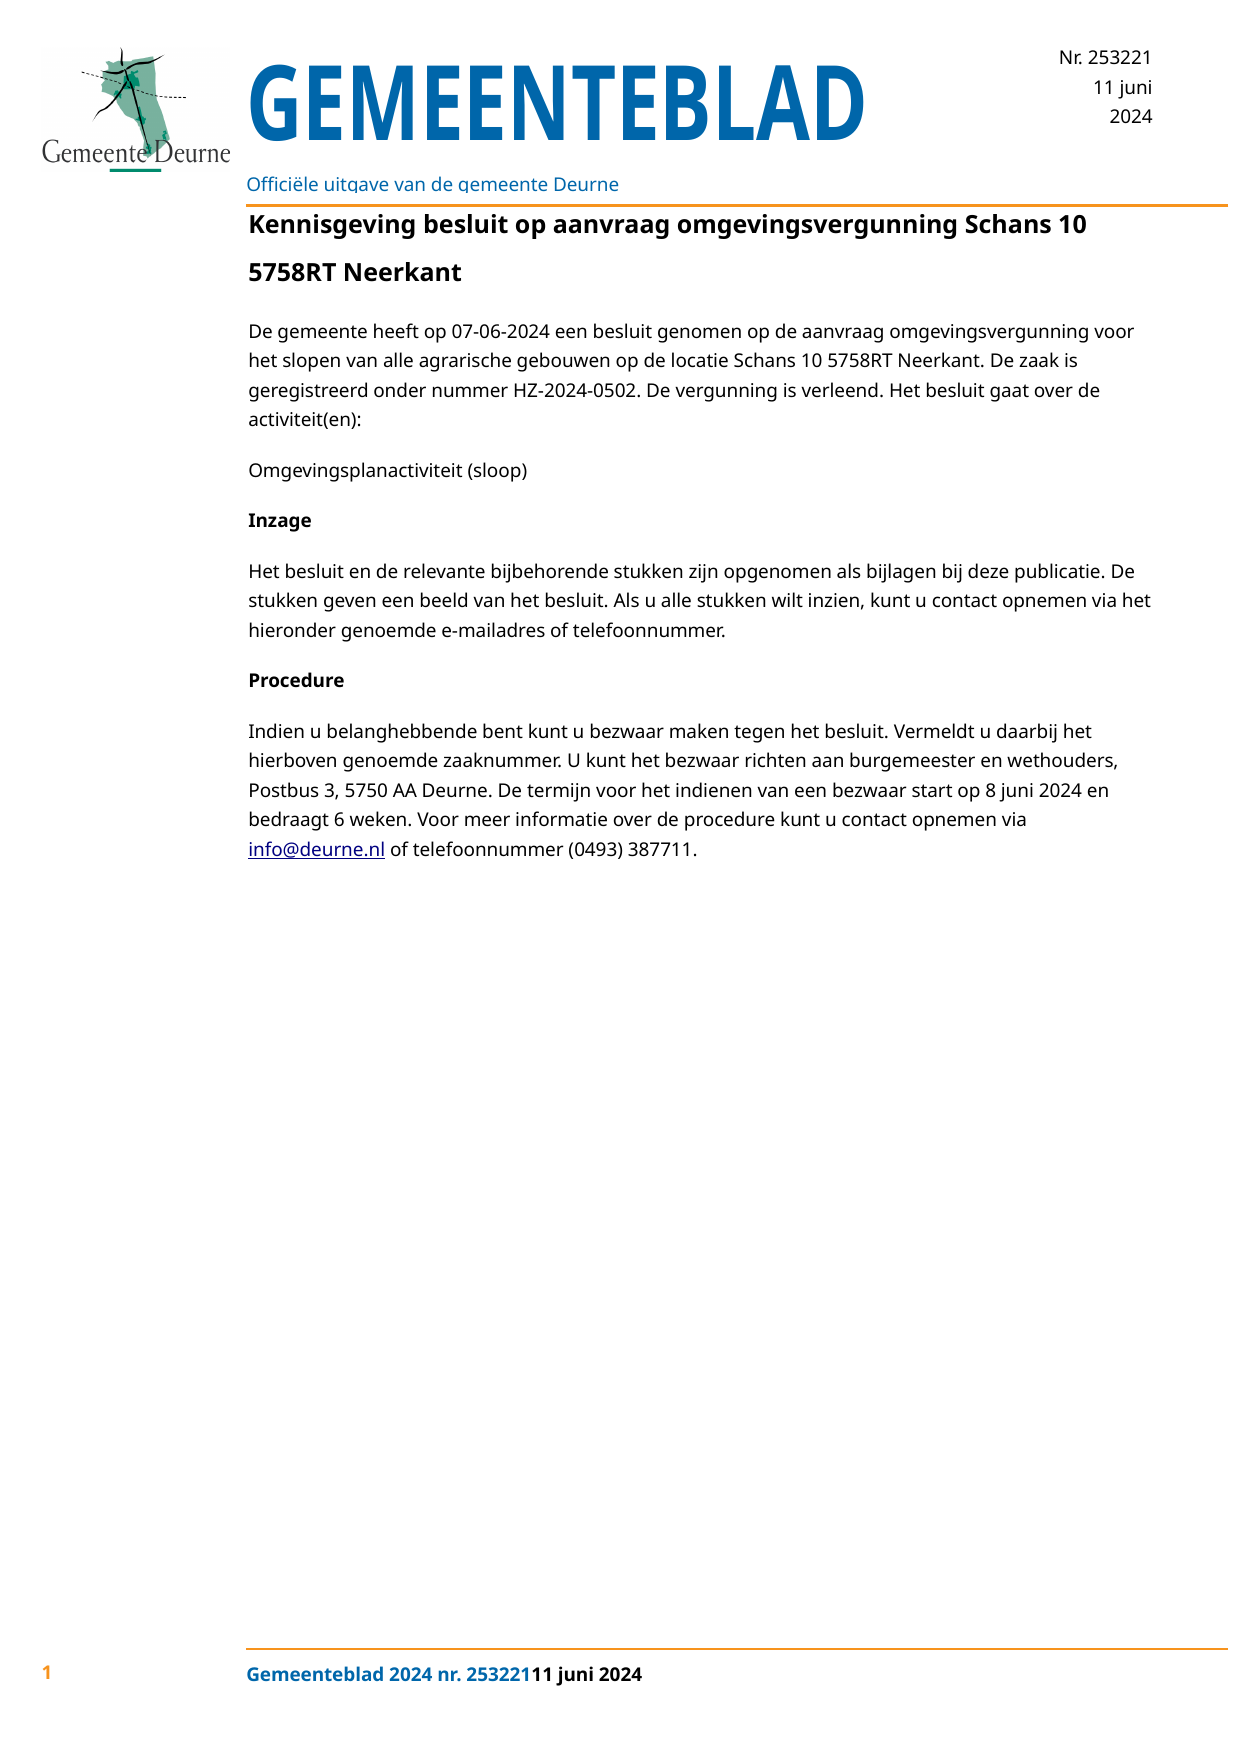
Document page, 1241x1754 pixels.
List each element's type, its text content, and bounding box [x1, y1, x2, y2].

text De gemeente heeft op 07-06-2024 een besluit genomen op de aanvraag omgevingsvergunning voor het slopen van alle agrarische gebouwen op de locatie Schans 10 5758RT Neerkant. De zaak is geregistreerd onder nummer HZ-2024-0502. De vergunning is verleend. Het besluit gaat over de activiteit(en): [248, 318, 1152, 432]
text Inzage [248, 507, 1152, 533]
picture [41, 47, 231, 172]
text Het besluit en de relevante bijbehorende stukken zijn opgenomen als bijlagen bij deze publicatie. De stukken geven een beeld van het besluit. Als u alle stukken wilt inzien, kunt u contact opnemen via het hieronder genoemde e-mailadres of telefoonnummer. [248, 558, 1152, 643]
text Kennisgeving besluit op aanvraag omgevingsvergunning Schans 10 5758RT Neerkant [248, 207, 1152, 288]
text Omgevingsplanactiviteit (sloop) [248, 457, 1152, 483]
text Procedure [248, 667, 1152, 693]
text Indien u belanghebbende bent kunt u bezwaar maken tegen het besluit. Vermeldt u daarbij het hierboven genoemde zaaknummer. U kunt het bezwaar richten aan burgemeester en wethouders, Postbus 3, 5750 AA Deurne. De termijn voor het indienen van een bezwaar start op 8 juni 2024 en bedraagt 6 weken. Voor meer informatie over de procedure kunt u contact opnemen via info@deurne.nl of telefoonnummer (0493) 387711. [248, 718, 1152, 862]
